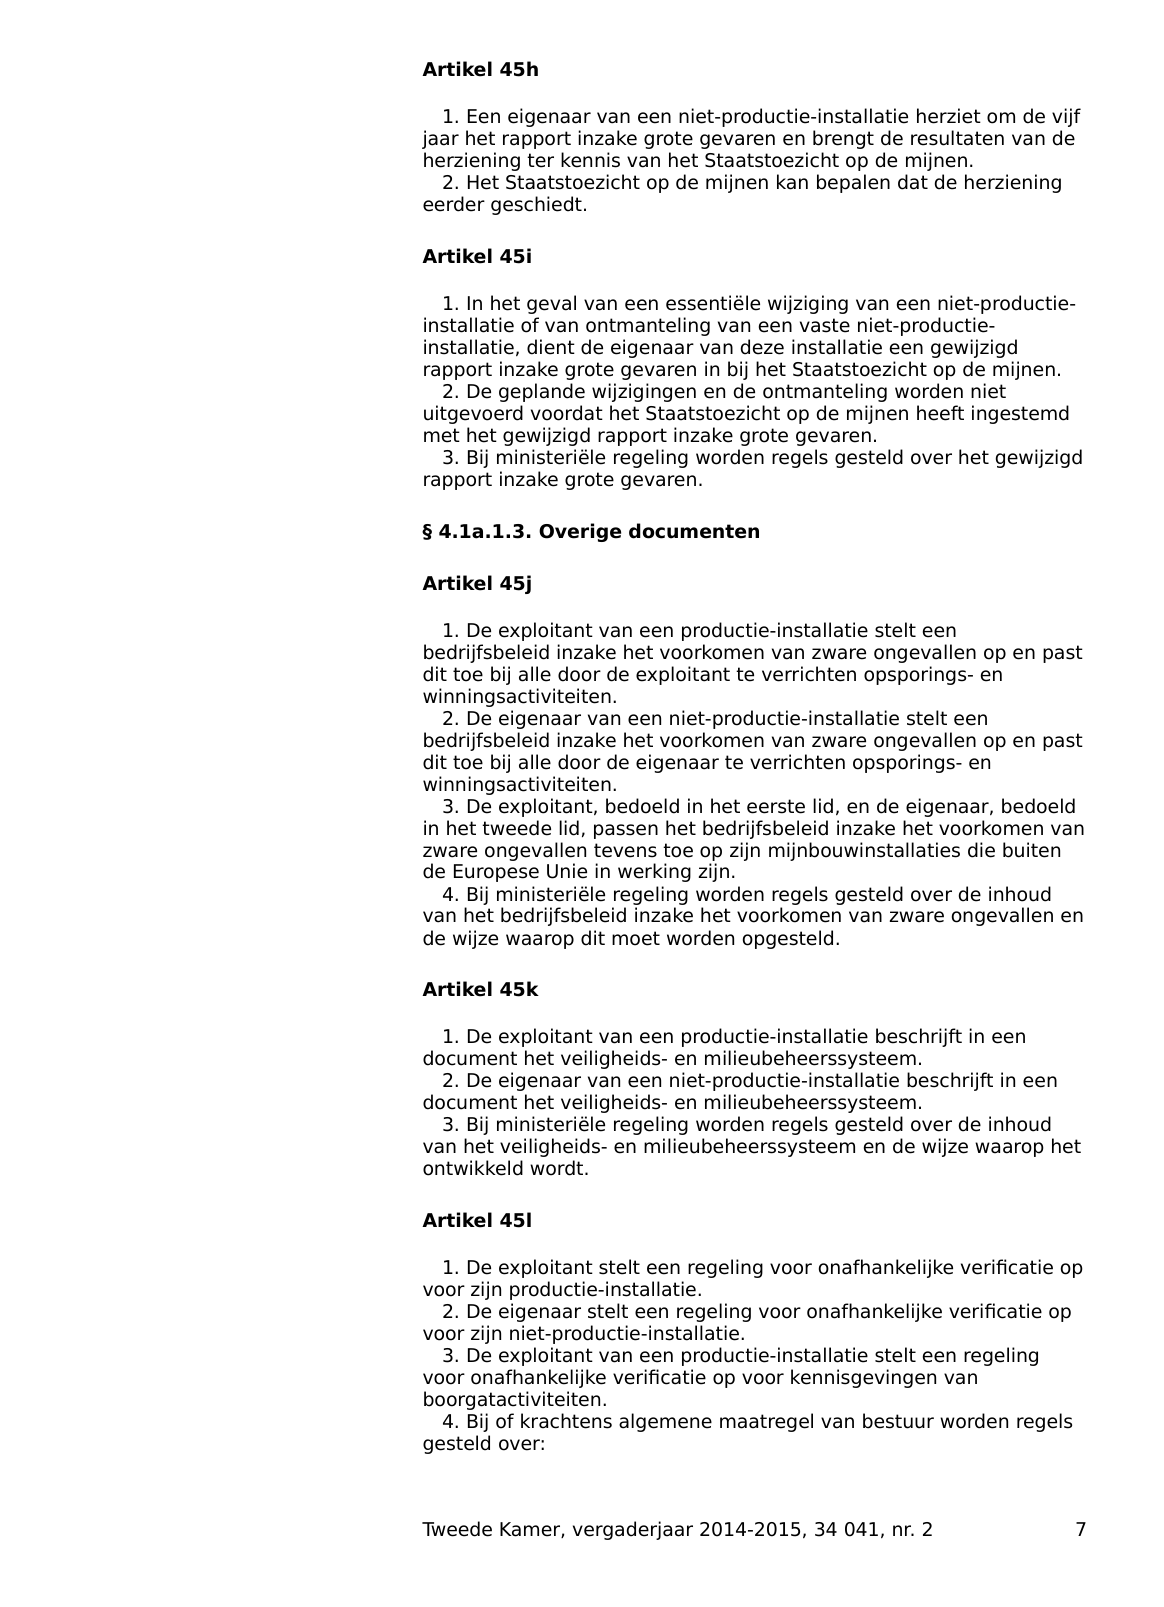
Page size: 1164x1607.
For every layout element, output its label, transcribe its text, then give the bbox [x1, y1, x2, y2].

text 1. De exploitant van een productie-installatie beschrijft in een document het veiligheids- en milieubeheerssysteem. [422, 1026, 1087, 1070]
subtitle § 4.1a.1.3. Overige documenten [422, 521, 1087, 543]
text 4. Bij of krachtens algemene maatregel van bestuur worden regels gesteld over: [422, 1411, 1087, 1455]
text 3. De exploitant van een productie-installatie stelt een regeling voor onafhankelijke verificatie op voor kennisgevingen van boorgatactiviteiten. [422, 1345, 1087, 1411]
subtitle Artikel 45h [422, 59, 1087, 81]
text 1. De exploitant van een productie-installatie stelt een bedrijfsbeleid inzake het voorkomen van zware ongevallen op en past dit toe bij alle door de exploitant te verrichten opsporings- en winningsactiviteiten. [422, 620, 1087, 708]
text 2. Het Staatstoezicht op de mijnen kan bepalen dat de herziening eerder geschiedt. [422, 172, 1087, 216]
subtitle Artikel 45l [422, 1210, 1087, 1232]
text 1. Een eigenaar van een niet-productie-installatie herziet om de vijf jaar het rapport inzake grote gevaren en brengt de resultaten van de herziening ter kennis van het Staatstoezicht op de mijnen. [422, 106, 1087, 172]
subtitle Artikel 45j [422, 573, 1087, 595]
text 2. De eigenaar stelt een regeling voor onafhankelijke verificatie op voor zijn niet-productie-installatie. [422, 1301, 1087, 1345]
text 4. Bij ministeriële regeling worden regels gesteld over de inhoud van het bedrijfsbeleid inzake het voorkomen van zware ongevallen en de wijze waarop dit moet worden opgesteld. [422, 883, 1087, 949]
text 2. De geplande wijzigingen en de ontmanteling worden niet uitgevoerd voordat het Staatstoezicht op de mijnen heeft ingestemd met het gewijzigd rapport inzake grote gevaren. [422, 381, 1087, 447]
text 2. De eigenaar van een niet-productie-installatie stelt een bedrijfsbeleid inzake het voorkomen van zware ongevallen op en past dit toe bij alle door de eigenaar te verrichten opsporings- en winningsactiviteiten. [422, 708, 1087, 796]
subtitle Artikel 45i [422, 246, 1087, 268]
text 2. De eigenaar van een niet-productie-installatie beschrijft in een document het veiligheids- en milieubeheerssysteem. [422, 1070, 1087, 1114]
subtitle Artikel 45k [422, 979, 1087, 1001]
text 3. De exploitant, bedoeld in het eerste lid, en de eigenaar, bedoeld in het tweede lid, passen het bedrijfsbeleid inzake het voorkomen van zware ongevallen tevens toe op zijn mijnbouwinstallaties die buiten de Europese Unie in werking zijn. [422, 796, 1087, 883]
text 1. De exploitant stelt een regeling voor onafhankelijke verificatie op voor zijn productie-installatie. [422, 1257, 1087, 1301]
text 3. Bij ministeriële regeling worden regels gesteld over het gewijzigd rapport inzake grote gevaren. [422, 447, 1087, 491]
text 1. In het geval van een essentiële wijziging van een niet-productie-installatie of van ontmanteling van een vaste niet-productie-installatie, dient de eigenaar van deze installatie een gewijzigd rapport inzake grote gevaren in bij het Staatstoezicht op de mijnen. [422, 293, 1087, 381]
text 3. Bij ministeriële regeling worden regels gesteld over de inhoud van het veiligheids- en milieubeheerssysteem en de wijze waarop het ontwikkeld wordt. [422, 1114, 1087, 1180]
